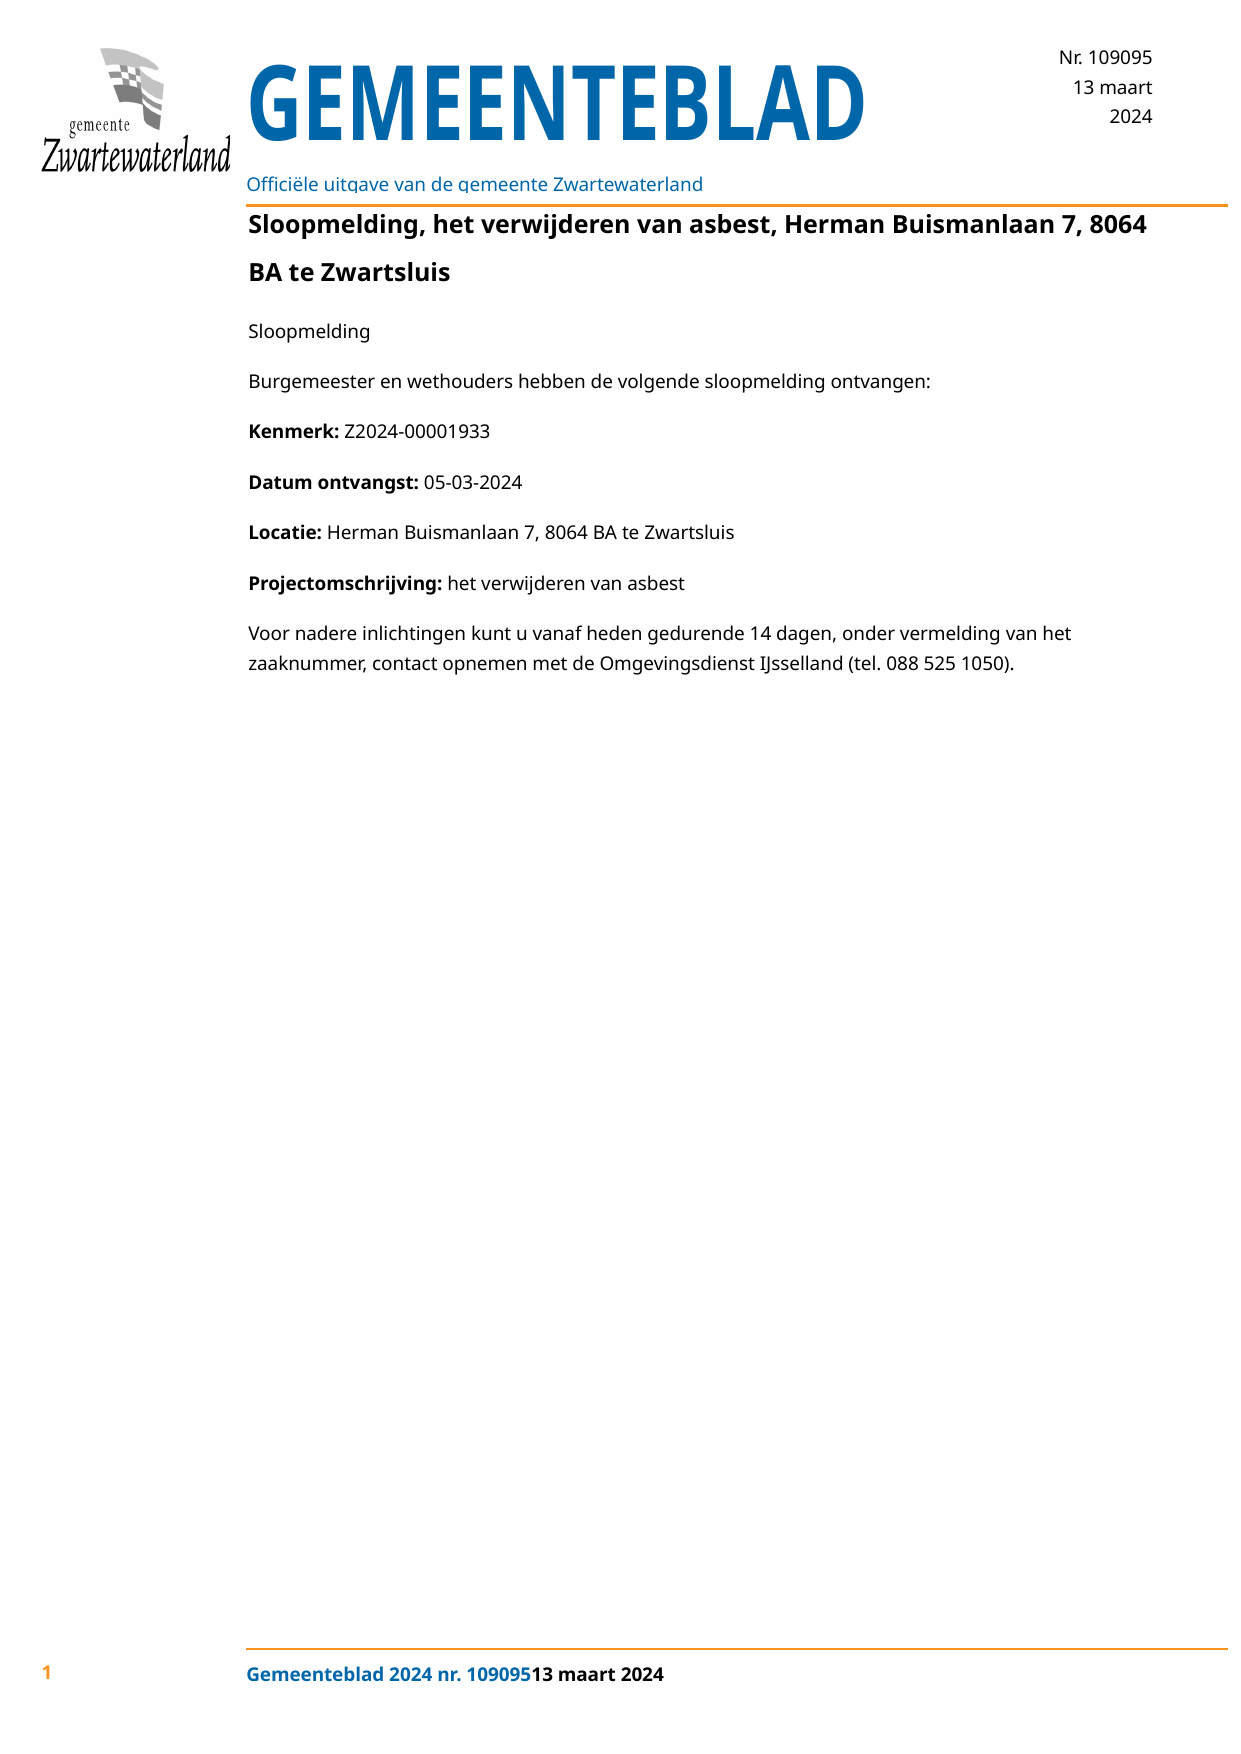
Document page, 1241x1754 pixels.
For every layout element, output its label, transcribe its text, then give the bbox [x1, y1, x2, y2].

picture [41, 47, 231, 172]
text Locatie: Herman Buismanlaan 7, 8064 BA te Zwartsluis [248, 519, 1152, 545]
text Projectomschrijving: het verwijderen van asbest [248, 570, 1152, 596]
text Sloopmelding, het verwijderen van asbest, Herman Buismanlaan 7, 8064 BA te Zwartsluis [248, 207, 1152, 288]
text Datum ontvangst: 05-03-2024 [248, 469, 1152, 495]
text Burgemeester en wethouders hebben de volgende sloopmelding ontvangen: [248, 368, 1152, 394]
text Kenmerk: Z2024-00001933 [248, 419, 1152, 444]
text Sloopmelding [248, 318, 1152, 344]
text Voor nadere inlichtingen kunt u vanaf heden gedurende 14 dagen, onder vermelding van het zaaknummer, contact opnemen met de Omgevingsdienst IJsselland (tel. 088 525 1050). [248, 620, 1152, 676]
